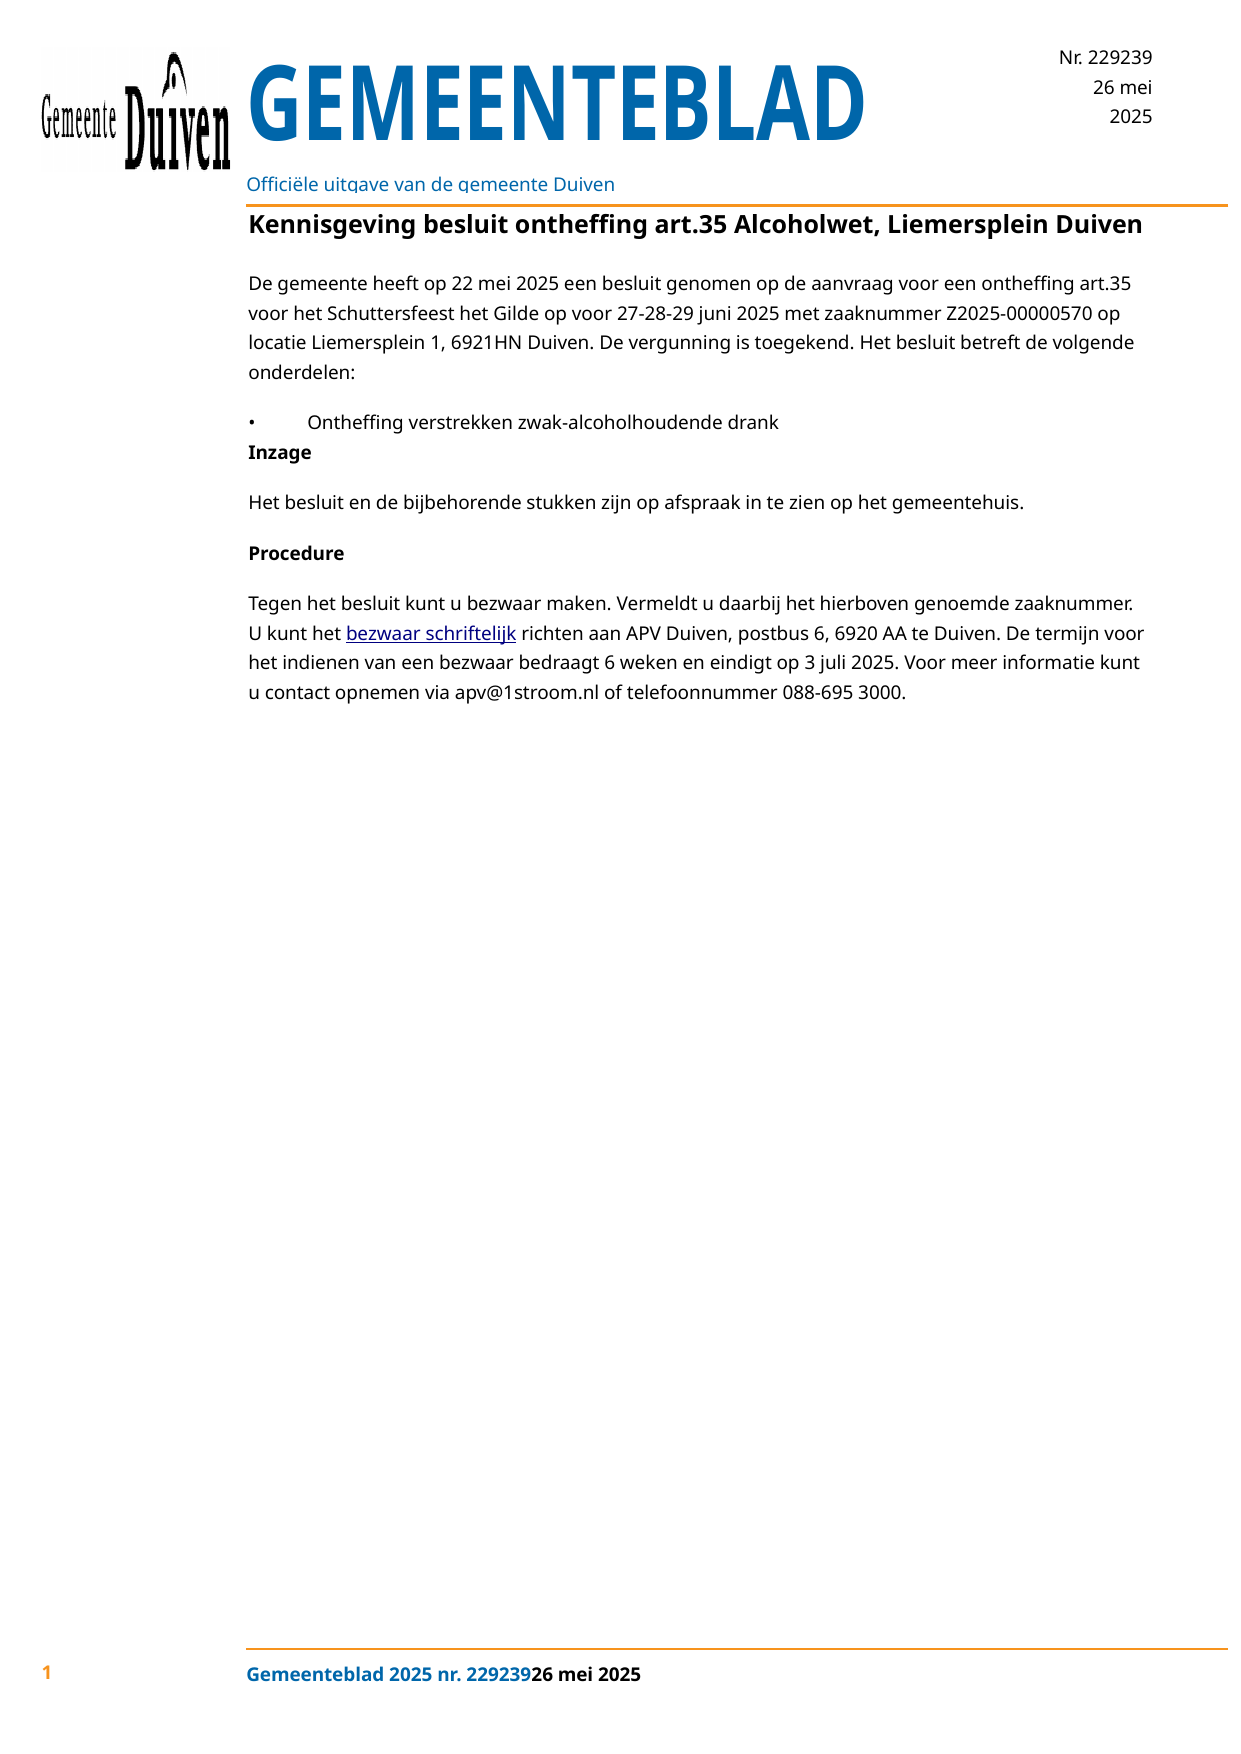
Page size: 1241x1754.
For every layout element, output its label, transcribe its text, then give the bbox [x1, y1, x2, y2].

text Tegen het besluit kunt u bezwaar maken. Vermeldt u daarbij het hierboven genoemde zaaknummer. U kunt het bezwaar schriftelijk richten aan APV Duiven, postbus 6, 6920 AA te Duiven. De termijn voor het indienen van een bezwaar bedraagt 6 weken en eindigt op 3 juli 2025. Voor meer informatie kunt u contact opnemen via apv@1stroom.nl of telefoonnummer 088-695 3000. [248, 590, 1152, 705]
text Procedure [248, 540, 1152, 566]
list Ontheffing verstrekken zwak-alcoholhoudende drank [248, 409, 1152, 435]
text De gemeente heeft op 22 mei 2025 een besluit genomen op de aanvraag voor een ontheffing art.35 voor het Schuttersfeest het Gilde op voor 27-28-29 juni 2025 met zaaknummer Z2025-00000570 op locatie Liemersplein 1, 6921HN Duiven. De vergunning is toegekend. Het besluit betreft de volgende onderdelen: [248, 270, 1152, 385]
picture [41, 47, 231, 172]
text Het besluit en de bijbehorende stukken zijn op afspraak in te zien op het gemeentehuis. [248, 489, 1152, 515]
text Inzage [248, 439, 1152, 465]
text Kennisgeving besluit ontheffing art.35 Alcoholwet, Liemersplein Duiven [248, 207, 1152, 241]
